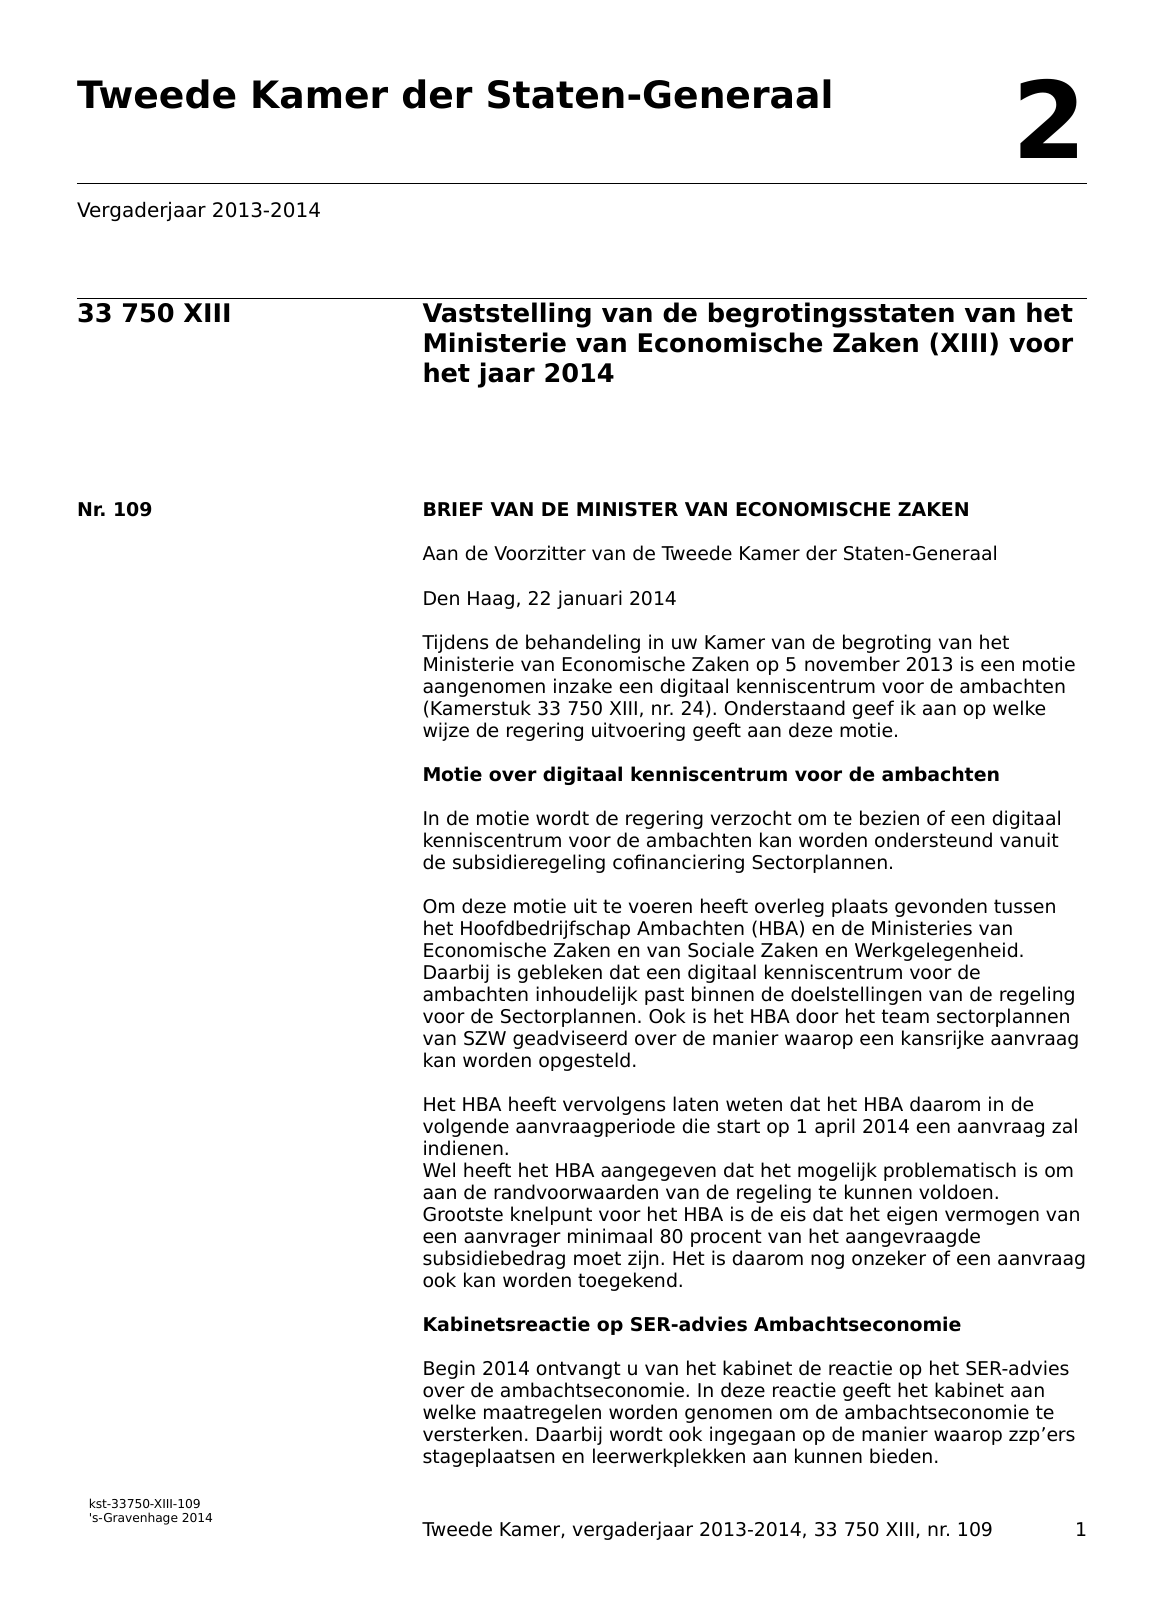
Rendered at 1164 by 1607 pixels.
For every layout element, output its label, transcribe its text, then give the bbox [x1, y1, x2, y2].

subtitle Nr. 109 BRIEF VAN DE MINISTER VAN ECONOMISCHE ZAKEN [77, 499, 1087, 521]
text kst-33750-XIII-109 [88, 1497, 323, 1511]
table_header Tweede Kamer der Staten-Generaal [77, 59, 886, 183]
text Wel heeft het HBA aangegeven dat het mogelijk problematisch is om aan de randvoorwaarden van de regeling te kunnen voldoen. Grootste knelpunt voor het HBA is de eis dat het eigen vermogen van een aanvrager minimaal 80 procent van het aangevraagde subsidiebedrag moet zijn. Het is daarom nog onzeker of een aanvraag ook kan worden toegekend. [422, 1160, 1087, 1292]
subtitle 33 750 XIII Vaststelling van de begrotingsstaten van het Ministerie van Economische Zaken (XIII) voor het jaar 2014 [77, 299, 1087, 388]
text Begin 2014 ontvangt u van het kabinet de reactie op het SER-advies over de ambachtseconomie. In deze reactie geeft het kabinet aan welke maatregelen worden genomen om de ambachtseconomie te versterken. Daarbij wordt ook ingegaan op de manier waarop zzp’ers stageplaatsen en leerwerkplekken aan kunnen bieden. [422, 1358, 1087, 1468]
text In de motie wordt de regering verzocht om te bezien of een digitaal kenniscentrum voor de ambachten kan worden ondersteund vanuit de subsidieregeling cofinanciering Sectorplannen. [422, 808, 1087, 874]
text Het HBA heeft vervolgens laten weten dat het HBA daarom in de volgende aanvraagperiode die start op 1 april 2014 een aanvraag zal indienen. [422, 1094, 1087, 1160]
text Tijdens de behandeling in uw Kamer van de begroting van het Ministerie van Economische Zaken op 5 november 2013 is een motie aangenomen inzake een digitaal kenniscentrum voor de ambachten (Kamerstuk 33 750 XIII, nr. 24). Onderstaand geef ik aan op welke wijze de regering uitvoering geeft aan deze motie. [422, 632, 1087, 741]
text Om deze motie uit te voeren heeft overleg plaats gevonden tussen het Hoofdbedrijfschap Ambachten (HBA) en de Ministeries van Economische Zaken en van Sociale Zaken en Werkgelegenheid. Daarbij is gebleken dat een digitaal kenniscentrum voor de ambachten inhoudelijk past binnen de doelstellingen van de regeling voor de Sectorplannen. Ook is het HBA door het team sectorplannen van SZW geadviseerd over de manier waarop een kansrijke aanvraag kan worden opgesteld. [422, 896, 1087, 1072]
text Aan de Voorzitter van de Tweede Kamer der Staten-Generaal [422, 543, 1087, 565]
subtitle Kabinetsreactie op SER-advies Ambachtseconomie [422, 1314, 1087, 1336]
subtitle Motie over digitaal kenniscentrum voor de ambachten [422, 764, 1087, 786]
text Den Haag, 22 januari 2014 [422, 587, 1087, 609]
table_cell Vergaderjaar 2013-2014 [77, 184, 1087, 298]
table_header 2 [886, 59, 1087, 183]
text 's-Gravenhage 2014 [88, 1511, 323, 1525]
